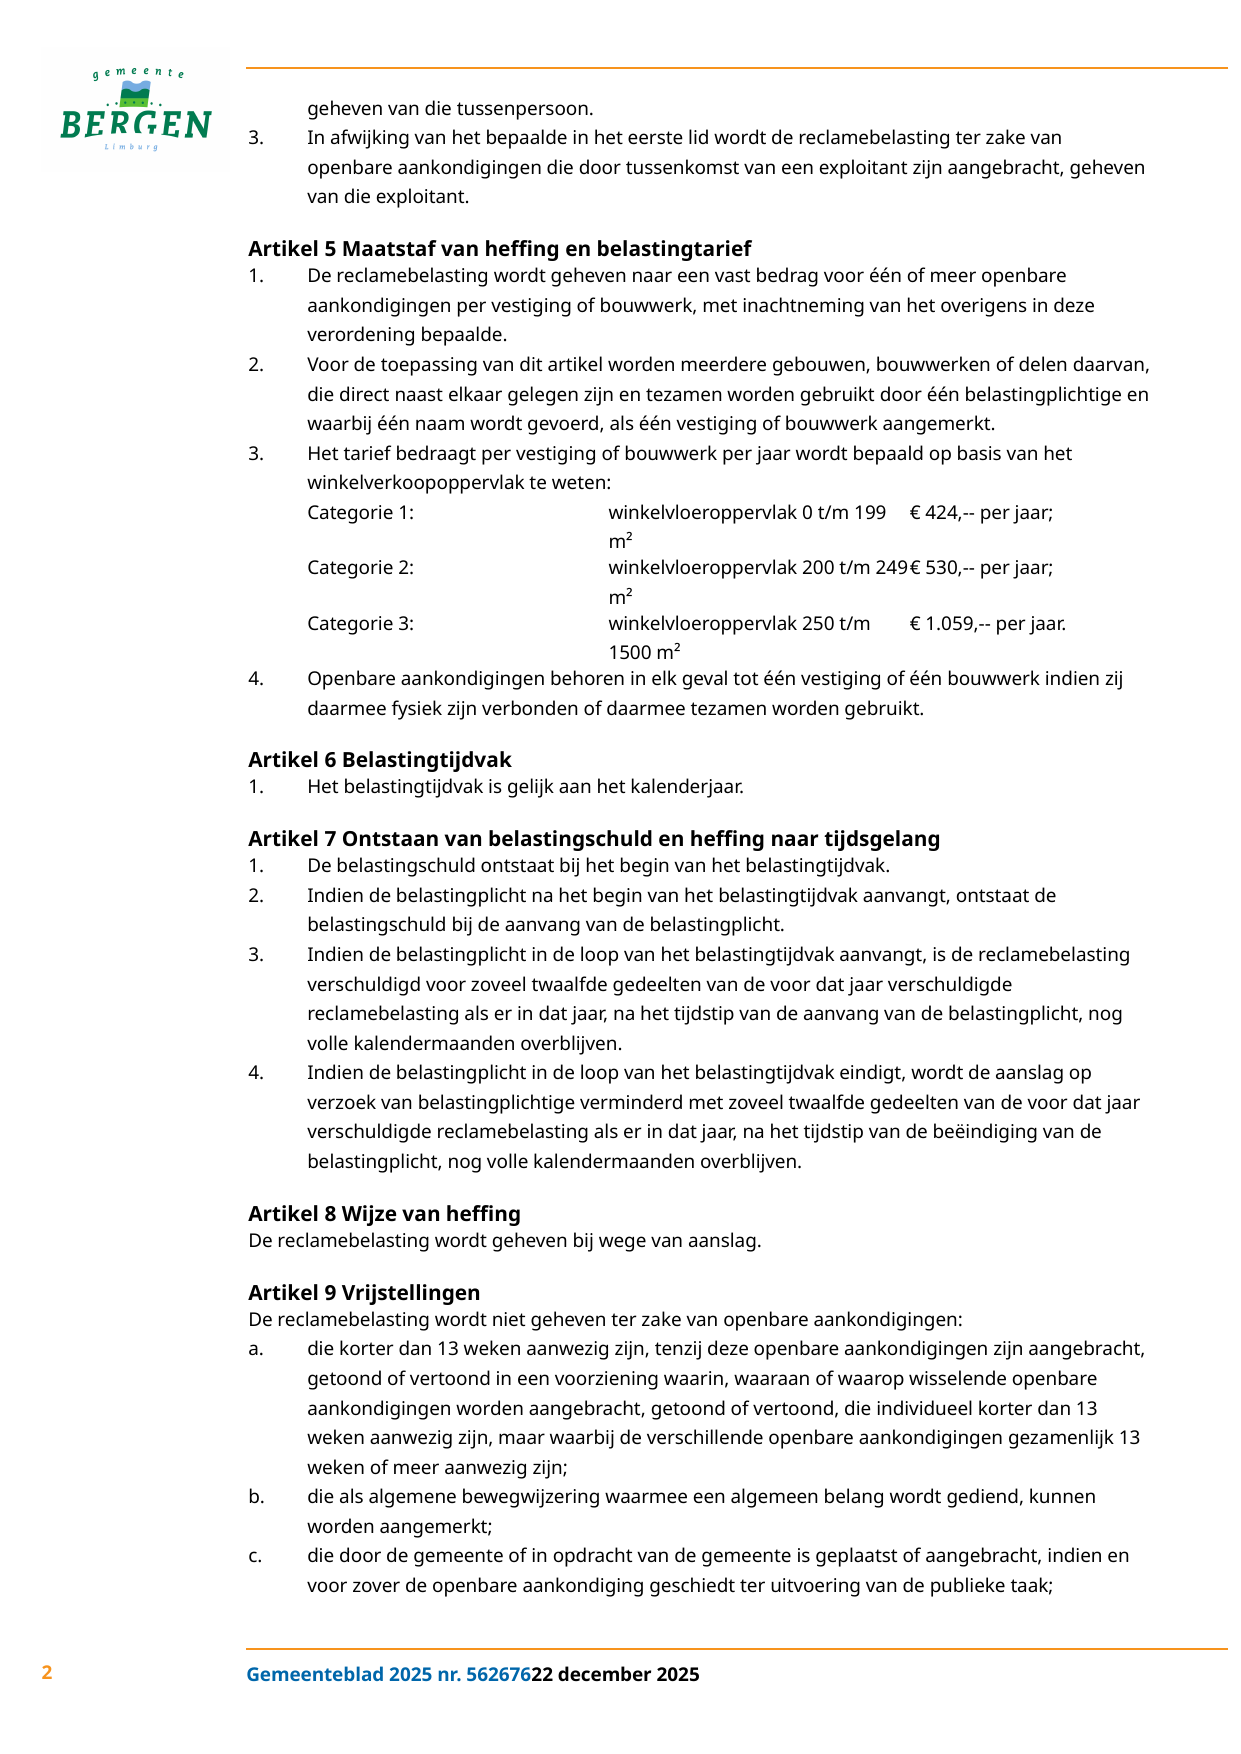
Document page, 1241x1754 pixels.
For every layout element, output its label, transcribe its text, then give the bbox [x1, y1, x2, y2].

list Openbare aankondigingen behoren in elk geval tot één vestiging of één bouwwerk indien zij daarmee fysiek zijn verbonden of daarmee tezamen worden gebruikt. [248, 665, 1152, 721]
list die door de gemeente of in opdracht van de gemeente is geplaatst of aangebracht, indien en voor zover de openbare aankondiging geschiedt ter uitvoering van de publieke taak; [248, 1543, 1152, 1598]
text De reclamebelasting wordt geheven bij wege van aanslag. [248, 1227, 1152, 1253]
table_cell winkelvloeroppervlak 250 t/m 1500 m² [608, 610, 909, 665]
list Indien de belastingplicht na het begin van het belastingtijdvak aanvangt, ontstaat de belastingschuld bij de aanvang van de belastingplicht. [248, 882, 1152, 937]
table_header € 424,-- per jaar; [910, 499, 1211, 554]
list die korter dan 13 weken aanwezig zijn, tenzij deze openbare aankondigingen zijn aangebracht, getoond of vertoond in een voorziening waarin, waaraan of waarop wisselende openbare aankondigingen worden aangebracht, getoond of vertoond, die individueel korter dan 13 weken aanwezig zijn, maar waarbij de verschillende openbare aankondigingen gezamenlijk 13 weken of meer aanwezig zijn; [248, 1336, 1152, 1480]
picture [41, 47, 231, 172]
table_cell Categorie 2: [307, 555, 608, 610]
list geheven van die tussenpersoon. [248, 95, 1152, 121]
list die als algemene bewegwijzering waarmee een algemeen belang wordt gediend, kunnen worden aangemerkt; [248, 1483, 1152, 1539]
text Artikel 5 Maatstaf van heffing en belastingtarief [248, 234, 1152, 262]
table_cell Categorie 3: [307, 610, 608, 665]
text De reclamebelasting wordt niet geheven ter zake van openbare aankondigingen: [248, 1306, 1152, 1332]
list Het tarief bedraagt per vestiging of bouwwerk per jaar wordt bepaald op basis van het winkelverkoopoppervlak te weten: [248, 440, 1152, 495]
text Artikel 9 Vrijstellingen [248, 1278, 1152, 1306]
list Voor de toepassing van dit artikel worden meerdere gebouwen, bouwwerken of delen daarvan, die direct naast elkaar gelegen zijn en tezamen worden gebruikt door één belastingplichtige en waarbij één naam wordt gevoerd, als één vestiging of bouwwerk aangemerkt. [248, 351, 1152, 436]
list Het belastingtijdvak is gelijk aan het kalenderjaar. [248, 774, 1152, 799]
table_header Categorie 1: [307, 499, 608, 554]
table_cell € 530,-- per jaar; [910, 555, 1211, 610]
text Artikel 8 Wijze van heffing [248, 1199, 1152, 1227]
table_cell winkelvloeroppervlak 200 t/m 249 m² [608, 555, 909, 610]
list De reclamebelasting wordt geheven naar een vast bedrag voor één of meer openbare aankondigingen per vestiging of bouwwerk, met inachtneming van het overigens in deze verordening bepaalde. [248, 262, 1152, 347]
list Indien de belastingplicht in de loop van het belastingtijdvak aanvangt, is de reclamebelasting verschuldigd voor zoveel twaalfde gedeelten van de voor dat jaar verschuldigde reclamebelasting als er in dat jaar, na het tijdstip van de aanvang van de belastingplicht, nog volle kalendermaanden overblijven. [248, 941, 1152, 1056]
list De belastingschuld ontstaat bij het begin van het belastingtijdvak. [248, 852, 1152, 878]
list Indien de belastingplicht in de loop van het belastingtijdvak eindigt, wordt de aanslag op verzoek van belastingplichtige verminderd met zoveel twaalfde gedeelten van de voor dat jaar verschuldigde reclamebelasting als er in dat jaar, na het tijdstip van de beëindiging van de belastingplicht, nog volle kalendermaanden overblijven. [248, 1059, 1152, 1174]
table_header winkelvloeroppervlak 0 t/m 199 m² [608, 499, 909, 554]
list In afwijking van het bepaalde in het eerste lid wordt de reclamebelasting ter zake van openbare aankondigingen die door tussenkomst van een exploitant zijn aangebracht, geheven van die exploitant. [248, 124, 1152, 209]
text Artikel 6 Belastingtijdvak [248, 745, 1152, 774]
table_cell € 1.059,-- per jaar. [910, 610, 1211, 665]
text Artikel 7 Ontstaan van belastingschuld en heffing naar tijdsgelang [248, 824, 1152, 852]
